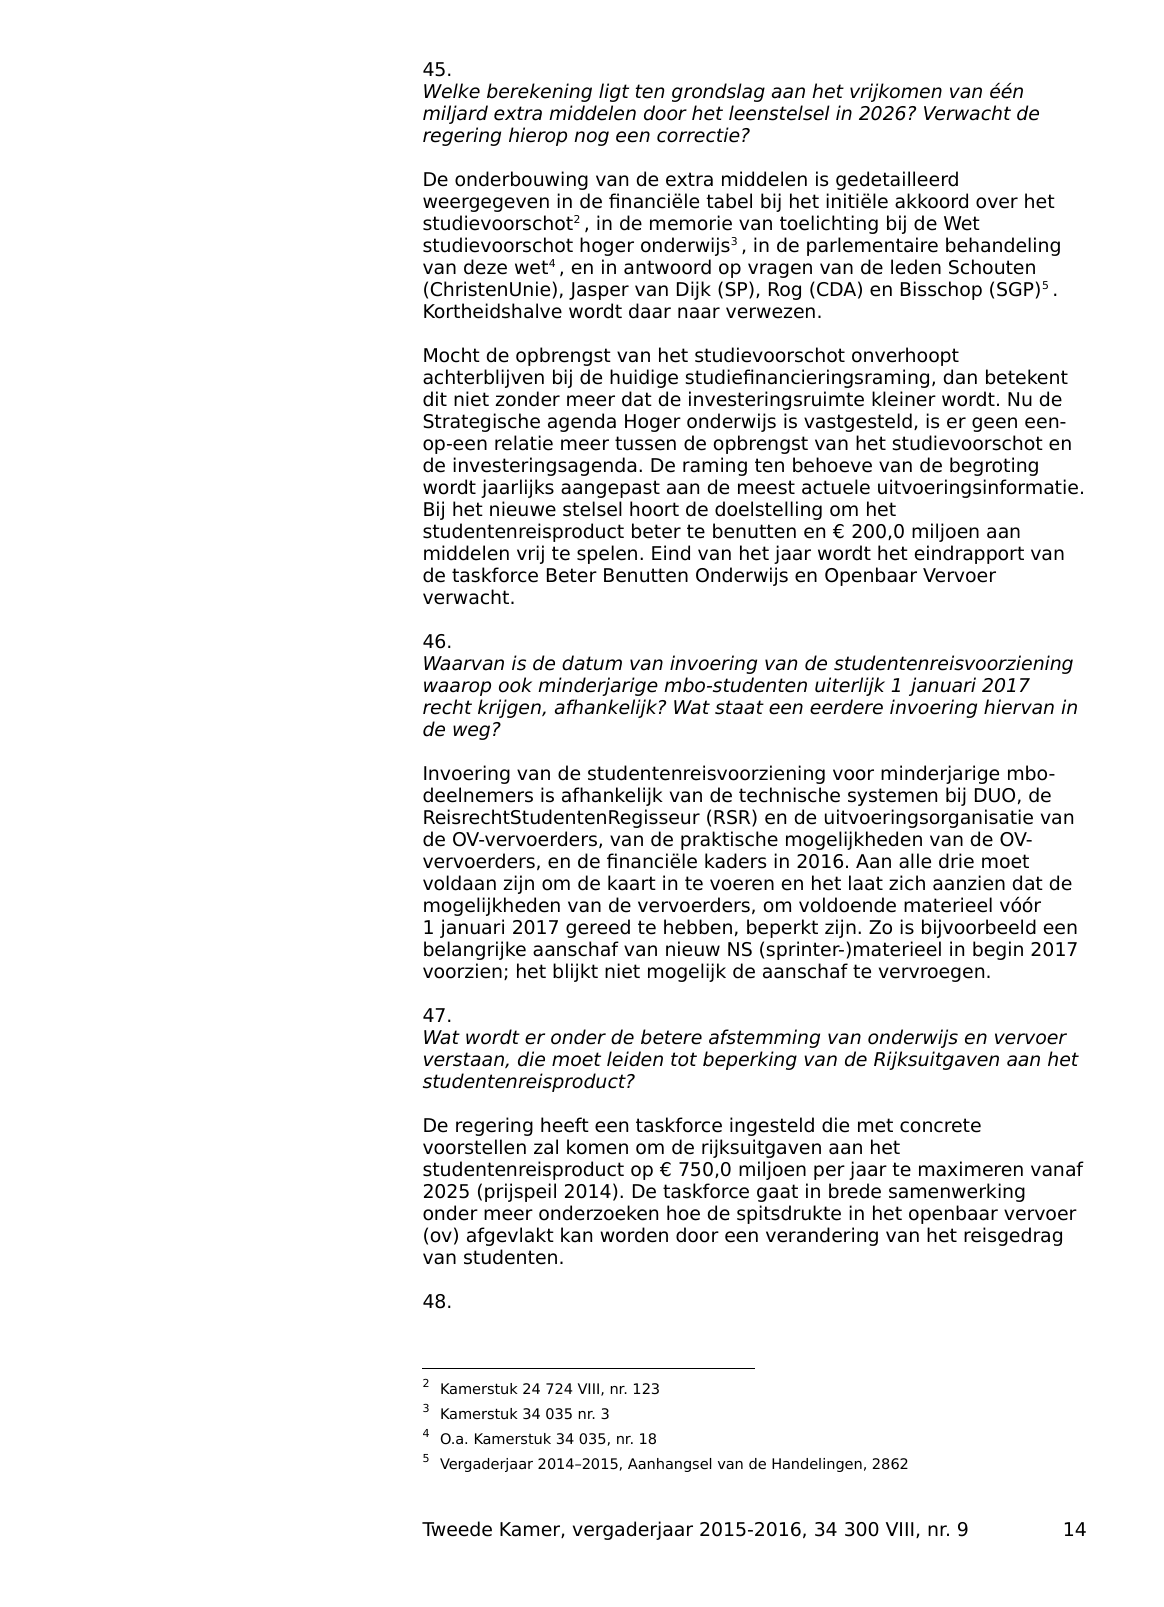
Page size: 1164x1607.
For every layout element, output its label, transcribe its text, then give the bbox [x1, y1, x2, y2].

text 46. [422, 631, 1087, 653]
text 47. [422, 1005, 1087, 1027]
text Vergaderjaar 2014–2015, Aanhangsel van de Handelingen, 2862 [422, 1452, 1087, 1474]
text O.a. Kamerstuk 34 035, nr. 18 [422, 1427, 1087, 1449]
text 48. [422, 1291, 1087, 1313]
text De onderbouwing van de extra middelen is gedetailleerd weergegeven in de financiële tabel bij het initiële akkoord over het studievoorschot, in de memorie van toelichting bij de Wet studievoorschot hoger onderwijs, in de parlementaire behandeling van deze wet, en in antwoord op vragen van de leden Schouten (ChristenUnie), Jasper van Dijk (SP), Rog (CDA) en Bisschop (SGP). Kortheidshalve wordt daar naar verwezen. [422, 169, 1087, 323]
text Mocht de opbrengst van het studievoorschot onverhoopt achterblijven bij de huidige studiefinancieringsraming, dan betekent dit niet zonder meer dat de investeringsruimte kleiner wordt. Nu de Strategische agenda Hoger onderwijs is vastgesteld, is er geen een-op-een relatie meer tussen de opbrengst van het studievoorschot en de investeringsagenda. De raming ten behoeve van de begroting wordt jaarlijks aangepast aan de meest actuele uitvoeringsinformatie. Bij het nieuwe stelsel hoort de doelstelling om het studentenreisproduct beter te benutten en € 200,0 miljoen aan middelen vrij te spelen. Eind van het jaar wordt het eindrapport van de taskforce Beter Benutten Onderwijs en Openbaar Vervoer verwacht. [422, 345, 1087, 609]
text Wat wordt er onder de betere afstemming van onderwijs en vervoer verstaan, die moet leiden tot beperking van de Rijksuitgaven aan het studentenreisproduct? [422, 1027, 1087, 1093]
text Kamerstuk 24 724 VIII, nr. 123 [422, 1377, 1087, 1399]
text Kamerstuk 34 035 nr. 3 [422, 1402, 1087, 1424]
text 45. [422, 59, 1087, 81]
text Invoering van de studentenreisvoorziening voor minderjarige mbo-deelnemers is afhankelijk van de technische systemen bij DUO, de ReisrechtStudentenRegisseur (RSR) en de uitvoeringsorganisatie van de OV-vervoerders, van de praktische mogelijkheden van de OV-vervoerders, en de financiële kaders in 2016. Aan alle drie moet voldaan zijn om de kaart in te voeren en het laat zich aanzien dat de mogelijkheden van de vervoerders, om voldoende materieel vóór 1 januari 2017 gereed te hebben, beperkt zijn. Zo is bijvoorbeeld een belangrijke aanschaf van nieuw NS (sprinter-)materieel in begin 2017 voorzien; het blijkt niet mogelijk de aanschaf te vervroegen. [422, 763, 1087, 983]
text De regering heeft een taskforce ingesteld die met concrete voorstellen zal komen om de rijksuitgaven aan het studentenreisproduct op € 750,0 miljoen per jaar te maximeren vanaf 2025 (prijspeil 2014). De taskforce gaat in brede samenwerking onder meer onderzoeken hoe de spitsdrukte in het openbaar vervoer (ov) afgevlakt kan worden door een verandering van het reisgedrag van studenten. [422, 1115, 1087, 1269]
text Welke berekening ligt ten grondslag aan het vrijkomen van één miljard extra middelen door het leenstelsel in 2026? Verwacht de regering hierop nog een correctie? [422, 81, 1087, 147]
text Waarvan is de datum van invoering van de studentenreisvoorziening waarop ook minderjarige mbo-studenten uiterlijk 1 januari 2017 recht krijgen, afhankelijk? Wat staat een eerdere invoering hiervan in de weg? [422, 653, 1087, 741]
